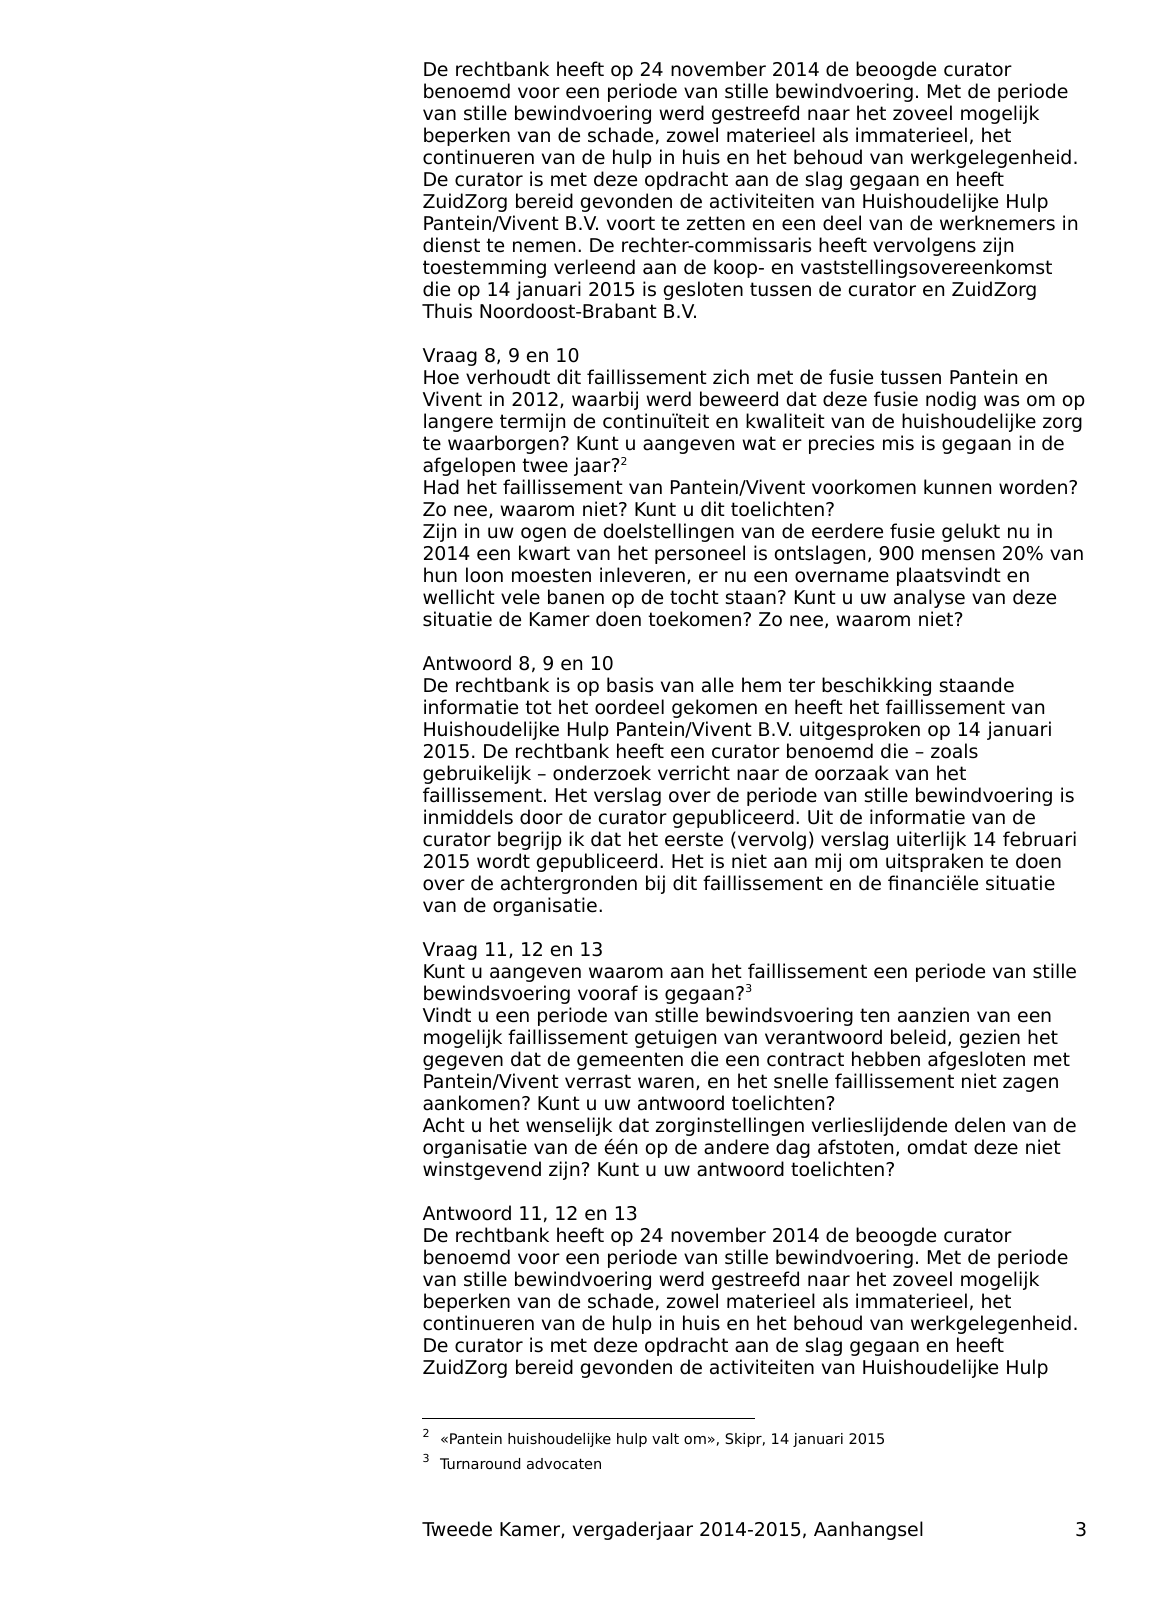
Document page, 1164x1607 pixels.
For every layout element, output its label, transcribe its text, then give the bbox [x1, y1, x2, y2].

text Antwoord 11, 12 en 13 [422, 1203, 1087, 1225]
text Had het faillissement van Pantein/Vivent voorkomen kunnen worden? Zo nee, waarom niet? Kunt u dit toelichten? [422, 477, 1087, 521]
text Turnaround advocaten [422, 1452, 1087, 1474]
text Zijn in uw ogen de doelstellingen van de eerdere fusie gelukt nu in 2014 een kwart van het personeel is ontslagen, 900 mensen 20% van hun loon moesten inleveren, er nu een overname plaatsvindt en wellicht vele banen op de tocht staan? Kunt u uw analyse van deze situatie de Kamer doen toekomen? Zo nee, waarom niet? [422, 521, 1087, 631]
text Hoe verhoudt dit faillissement zich met de fusie tussen Pantein en Vivent in 2012, waarbij werd beweerd dat deze fusie nodig was om op langere termijn de continuïteit en kwaliteit van de huishoudelijke zorg te waarborgen? Kunt u aangeven wat er precies mis is gegaan in de afgelopen twee jaar? [422, 367, 1087, 477]
text «Pantein huishoudelijke hulp valt om», Skipr, 14 januari 2015 [422, 1427, 1087, 1449]
text Vraag 8, 9 en 10 [422, 345, 1087, 367]
text Vindt u een periode van stille bewindsvoering ten aanzien van een mogelijk faillissement getuigen van verantwoord beleid, gezien het gegeven dat de gemeenten die een contract hebben afgesloten met Pantein/Vivent verrast waren, en het snelle faillissement niet zagen aankomen? Kunt u uw antwoord toelichten? [422, 1005, 1087, 1115]
text Kunt u aangeven waarom aan het faillissement een periode van stille bewindsvoering vooraf is gegaan? [422, 961, 1087, 1005]
text Vraag 11, 12 en 13 [422, 939, 1087, 961]
text Acht u het wenselijk dat zorginstellingen verlieslijdende delen van de organisatie van de één op de andere dag afstoten, omdat deze niet winstgevend zijn? Kunt u uw antwoord toelichten? [422, 1115, 1087, 1181]
text De rechtbank heeft op 24 november 2014 de beoogde curator benoemd voor een periode van stille bewindvoering. Met de periode van stille bewindvoering werd gestreefd naar het zoveel mogelijk beperken van de schade, zowel materieel als immaterieel, het continueren van de hulp in huis en het behoud van werkgelegenheid. De curator is met deze opdracht aan de slag gegaan en heeft ZuidZorg bereid gevonden de activiteiten van Huishoudelijke Hulp [422, 1225, 1087, 1379]
text De rechtbank is op basis van alle hem ter beschikking staande informatie tot het oordeel gekomen en heeft het faillissement van Huishoudelijke Hulp Pantein/Vivent B.V. uitgesproken op 14 januari 2015. De rechtbank heeft een curator benoemd die – zoals gebruikelijk – onderzoek verricht naar de oorzaak van het faillissement. Het verslag over de periode van stille bewindvoering is inmiddels door de curator gepubliceerd. Uit de informatie van de curator begrijp ik dat het eerste (vervolg) verslag uiterlijk 14 februari 2015 wordt gepubliceerd. Het is niet aan mij om uitspraken te doen over de achtergronden bij dit faillissement en de financiële situatie van de organisatie. [422, 675, 1087, 917]
text De rechtbank heeft op 24 november 2014 de beoogde curator benoemd voor een periode van stille bewindvoering. Met de periode van stille bewindvoering werd gestreefd naar het zoveel mogelijk beperken van de schade, zowel materieel als immaterieel, het continueren van de hulp in huis en het behoud van werkgelegenheid. De curator is met deze opdracht aan de slag gegaan en heeft ZuidZorg bereid gevonden de activiteiten van Huishoudelijke Hulp Pantein/Vivent B.V. voort te zetten en een deel van de werknemers in dienst te nemen. De rechter-commissaris heeft vervolgens zijn toestemming verleend aan de koop- en vaststellingsovereenkomst die op 14 januari 2015 is gesloten tussen de curator en ZuidZorg Thuis Noordoost-Brabant B.V. [422, 59, 1087, 323]
text Antwoord 8, 9 en 10 [422, 653, 1087, 675]
